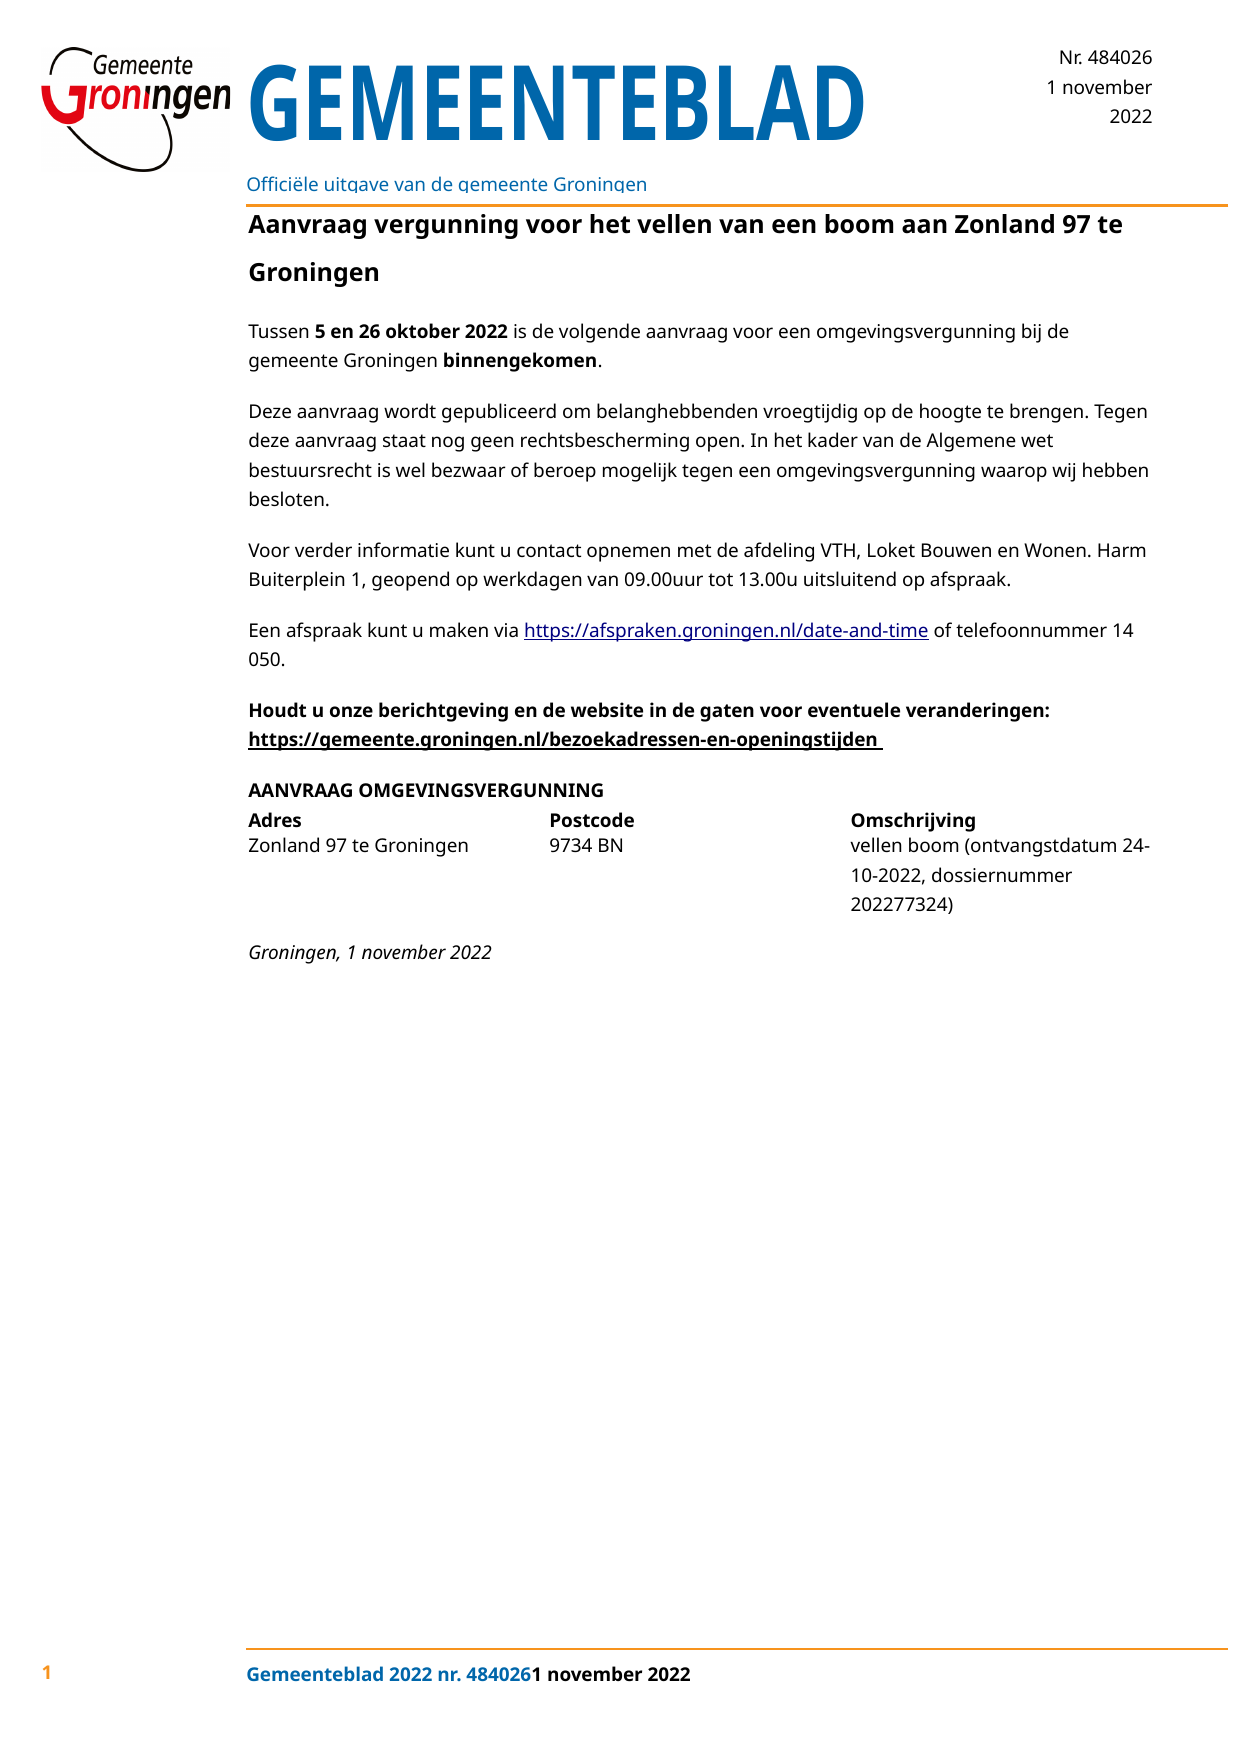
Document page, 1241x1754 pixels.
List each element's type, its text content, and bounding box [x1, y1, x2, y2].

table_header Omschrijving [850, 807, 1152, 832]
text Een afspraak kunt u maken via https://afspraken.groningen.nl/date-and-time of telefoonnummer 14 050. [248, 617, 1152, 672]
text Aanvraag vergunning voor het vellen van een boom aan Zonland 97 te Groningen [248, 207, 1152, 288]
text Groningen, 1 november 2022 [248, 939, 1152, 964]
text Voor verder informatie kunt u contact opnemen met de afdeling VTH, Loket Bouwen en Wonen. Harm Buiterplein 1, geopend op werkdagen van 09.00uur tot 13.00u uitsluitend op afspraak. [248, 537, 1152, 592]
table_cell Zonland 97 te Groningen [248, 833, 549, 917]
table_cell 9734 BN [549, 833, 850, 917]
table_cell vellen boom (ontvangstdatum 24-10-2022, dossiernummer 202277324) [850, 833, 1152, 917]
table_header Postcode [549, 807, 850, 832]
text Houdt u onze berichtgeving en de website in de gaten voor eventuele veranderingen: https://gemeente.groningen.nl/bezoekadressen-en-openingstijden [248, 697, 1152, 752]
picture [41, 47, 231, 172]
text Deze aanvraag wordt gepubliceerd om belanghebbenden vroegtijdig op de hoogte te brengen. Tegen deze aanvraag staat nog geen rechtsbescherming open. In het kader van de Algemene wet bestuursrecht is wel bezwaar of beroep mogelijk tegen een omgevingsvergunning waarop wij hebben besloten. [248, 398, 1152, 512]
text AANVRAAG OMGEVINGSVERGUNNING [248, 777, 1152, 803]
text Tussen 5 en 26 oktober 2022 is de volgende aanvraag voor een omgevingsvergunning bij de gemeente Groningen binnengekomen. [248, 318, 1152, 373]
table_header Adres [248, 807, 549, 832]
